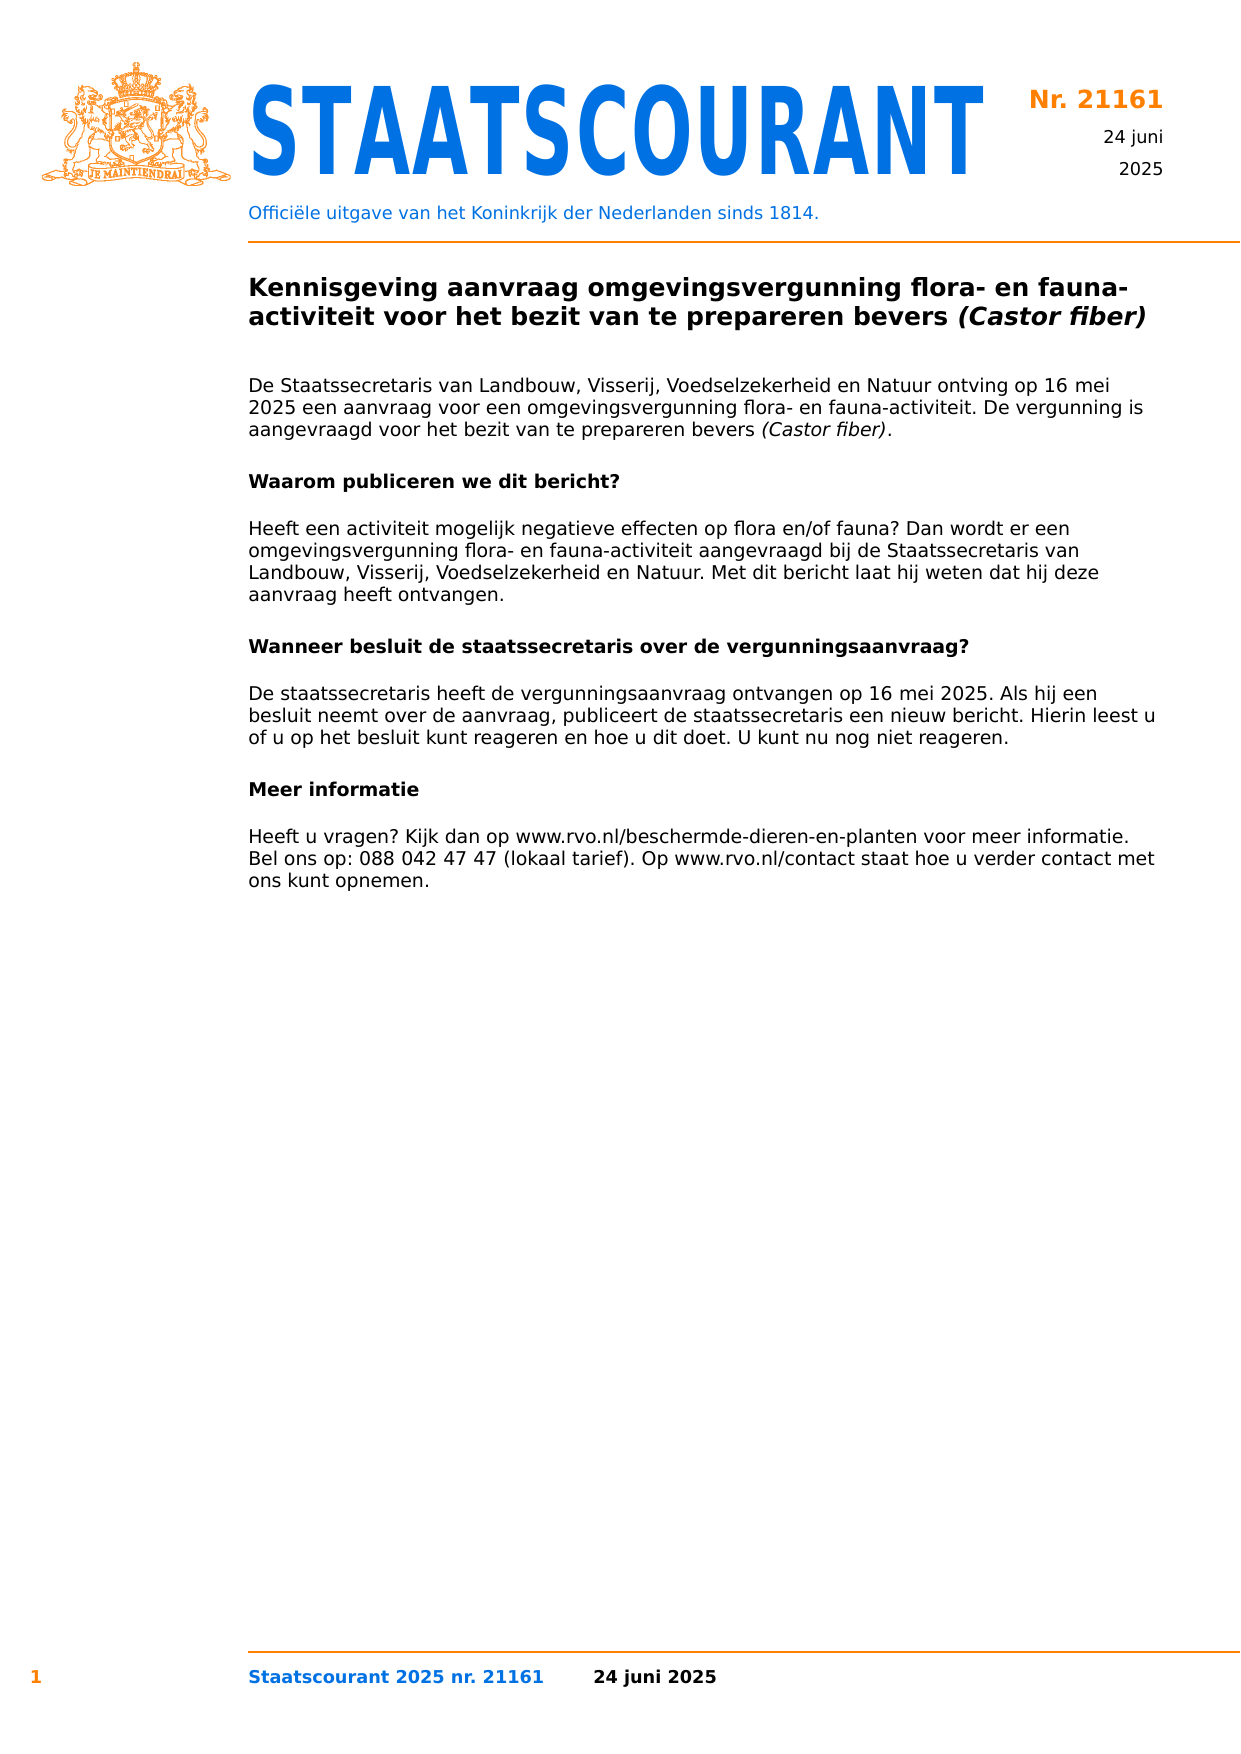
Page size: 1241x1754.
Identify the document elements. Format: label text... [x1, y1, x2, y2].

subtitle Meer informatie [248, 779, 1163, 801]
table_header Nr. 21161 [998, 62, 1240, 121]
text Heeft een activiteit mogelijk negatieve effecten op flora en/of fauna? Dan wordt er een omgevingsvergunning flora- en fauna-activiteit aangevraagd bij de Staatssecretaris van Landbouw, Visserij, Voedselzekerheid en Natuur. Met dit bericht laat hij weten dat hij deze aanvraag heeft ontvangen. [248, 518, 1163, 606]
subtitle Waarom publiceren we dit bericht? [248, 471, 1163, 493]
subtitle Kennisgeving aanvraag omgevingsvergunning flora- en fauna-activiteit voor het bezit van te prepareren bevers (Castor fiber) [248, 273, 1163, 331]
text Heeft u vragen? Kijk dan op www.rvo.nl/beschermde-dieren-en-planten voor meer informatie. Bel ons op: 088 042 47 47 (lokaal tarief). Op www.rvo.nl/contact staat hoe u verder contact met ons kunt opnemen. [248, 826, 1163, 892]
subtitle Wanneer besluit de staatssecretaris over de vergunningsaanvraag? [248, 636, 1163, 658]
table_cell Officiële uitgave van het Koninkrijk der Nederlanden sinds 1814. [248, 203, 1240, 241]
text De staatssecretaris heeft de vergunningsaanvraag ontvangen op 16 mei 2025. Als hij een besluit neemt over de aanvraag, publiceert de staatssecretaris een nieuw bericht. Hierin leest u of u op het besluit kunt reageren en hoe u dit doet. U kunt nu nog niet reageren. [248, 683, 1163, 749]
table_header STAATSCOURANT [248, 62, 998, 203]
text De Staatssecretaris van Landbouw, Visserij, Voedselzekerheid en Natuur ontving op 16 mei 2025 een aanvraag voor een omgevingsvergunning flora- en fauna-activiteit. De vergunning is aangevraagd voor het bezit van te prepareren bevers (Castor fiber). [248, 375, 1163, 441]
table_header [25, 62, 248, 241]
table_cell 2025 [998, 153, 1240, 203]
table_cell 24 juni [998, 121, 1240, 153]
picture [41, 62, 231, 186]
